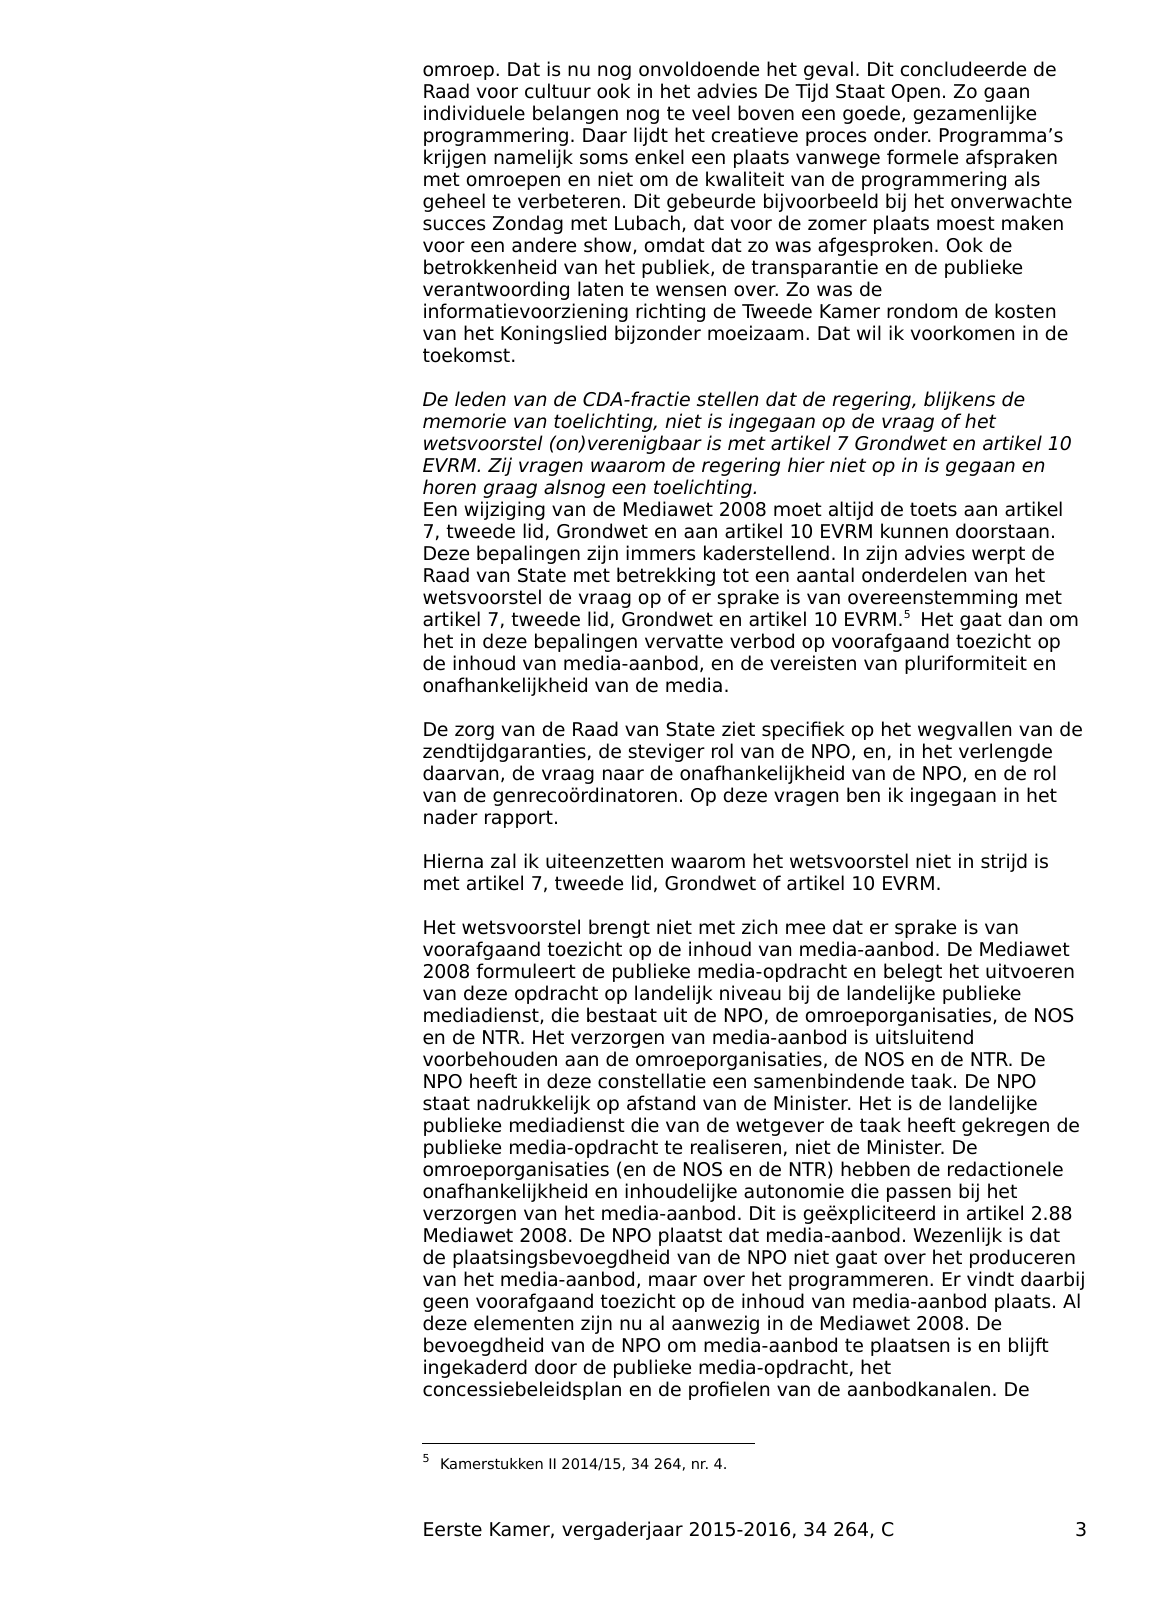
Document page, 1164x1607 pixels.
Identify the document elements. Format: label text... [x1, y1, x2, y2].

text De zorg van de Raad van State ziet specifiek op het wegvallen van de zendtijdgaranties, de steviger rol van de NPO, en, in het verlengde daarvan, de vraag naar de onafhankelijkheid van de NPO, en de rol van de genrecoördinatoren. Op deze vragen ben ik ingegaan in het nader rapport. [422, 719, 1087, 829]
text Een wijziging van de Mediawet 2008 moet altijd de toets aan artikel 7, tweede lid, Grondwet en aan artikel 10 EVRM kunnen doorstaan. Deze bepalingen zijn immers kaderstellend. In zijn advies werpt de Raad van State met betrekking tot een aantal onderdelen van het wetsvoorstel de vraag op of er sprake is van overeenstemming met artikel 7, tweede lid, Grondwet en artikel 10 EVRM. Het gaat dan om het in deze bepalingen vervatte verbod op voorafgaand toezicht op de inhoud van media-aanbod, en de vereisten van pluriformiteit en onafhankelijkheid van de media. [422, 499, 1087, 697]
text omroep. Dat is nu nog onvoldoende het geval. Dit concludeerde de Raad voor cultuur ook in het advies De Tijd Staat Open. Zo gaan individuele belangen nog te veel boven een goede, gezamenlijke programmering. Daar lijdt het creatieve proces onder. Programma’s krijgen namelijk soms enkel een plaats vanwege formele afspraken met omroepen en niet om de kwaliteit van de programmering als geheel te verbeteren. Dit gebeurde bijvoorbeeld bij het onverwachte succes Zondag met Lubach, dat voor de zomer plaats moest maken voor een andere show, omdat dat zo was afgesproken. Ook de betrokkenheid van het publiek, de transparantie en de publieke verantwoording laten te wensen over. Zo was de informatievoorziening richting de Tweede Kamer rondom de kosten van het Koningslied bijzonder moeizaam. Dat wil ik voorkomen in de toekomst. [422, 59, 1087, 367]
text Hierna zal ik uiteenzetten waarom het wetsvoorstel niet in strijd is met artikel 7, tweede lid, Grondwet of artikel 10 EVRM. [422, 851, 1087, 895]
text Kamerstukken II 2014/15, 34 264, nr. 4. [422, 1452, 1087, 1474]
text Het wetsvoorstel brengt niet met zich mee dat er sprake is van voorafgaand toezicht op de inhoud van media-aanbod. De Mediawet 2008 formuleert de publieke media-opdracht en belegt het uitvoeren van deze opdracht op landelijk niveau bij de landelijke publieke mediadienst, die bestaat uit de NPO, de omroeporganisaties, de NOS en de NTR. Het verzorgen van media-aanbod is uitsluitend voorbehouden aan de omroeporganisaties, de NOS en de NTR. De NPO heeft in deze constellatie een samenbindende taak. De NPO staat nadrukkelijk op afstand van de Minister. Het is de landelijke publieke mediadienst die van de wetgever de taak heeft gekregen de publieke media-opdracht te realiseren, niet de Minister. De omroeporganisaties (en de NOS en de NTR) hebben de redactionele onafhankelijkheid en inhoudelijke autonomie die passen bij het verzorgen van het media-aanbod. Dit is geëxpliciteerd in artikel 2.88 Mediawet 2008. De NPO plaatst dat media-aanbod. Wezenlijk is dat de plaatsingsbevoegdheid van de NPO niet gaat over het produceren van het media-aanbod, maar over het programmeren. Er vindt daarbij geen voorafgaand toezicht op de inhoud van media-aanbod plaats. Al deze elementen zijn nu al aanwezig in de Mediawet 2008. De bevoegdheid van de NPO om media-aanbod te plaatsen is en blijft ingekaderd door de publieke media-opdracht, het concessiebeleidsplan en de profielen van de aanbodkanalen. De [422, 917, 1087, 1401]
text De leden van de CDA-fractie stellen dat de regering, blijkens de memorie van toelichting, niet is ingegaan op de vraag of het wetsvoorstel (on)verenigbaar is met artikel 7 Grondwet en artikel 10 EVRM. Zij vragen waarom de regering hier niet op in is gegaan en horen graag alsnog een toelichting. [422, 389, 1087, 499]
